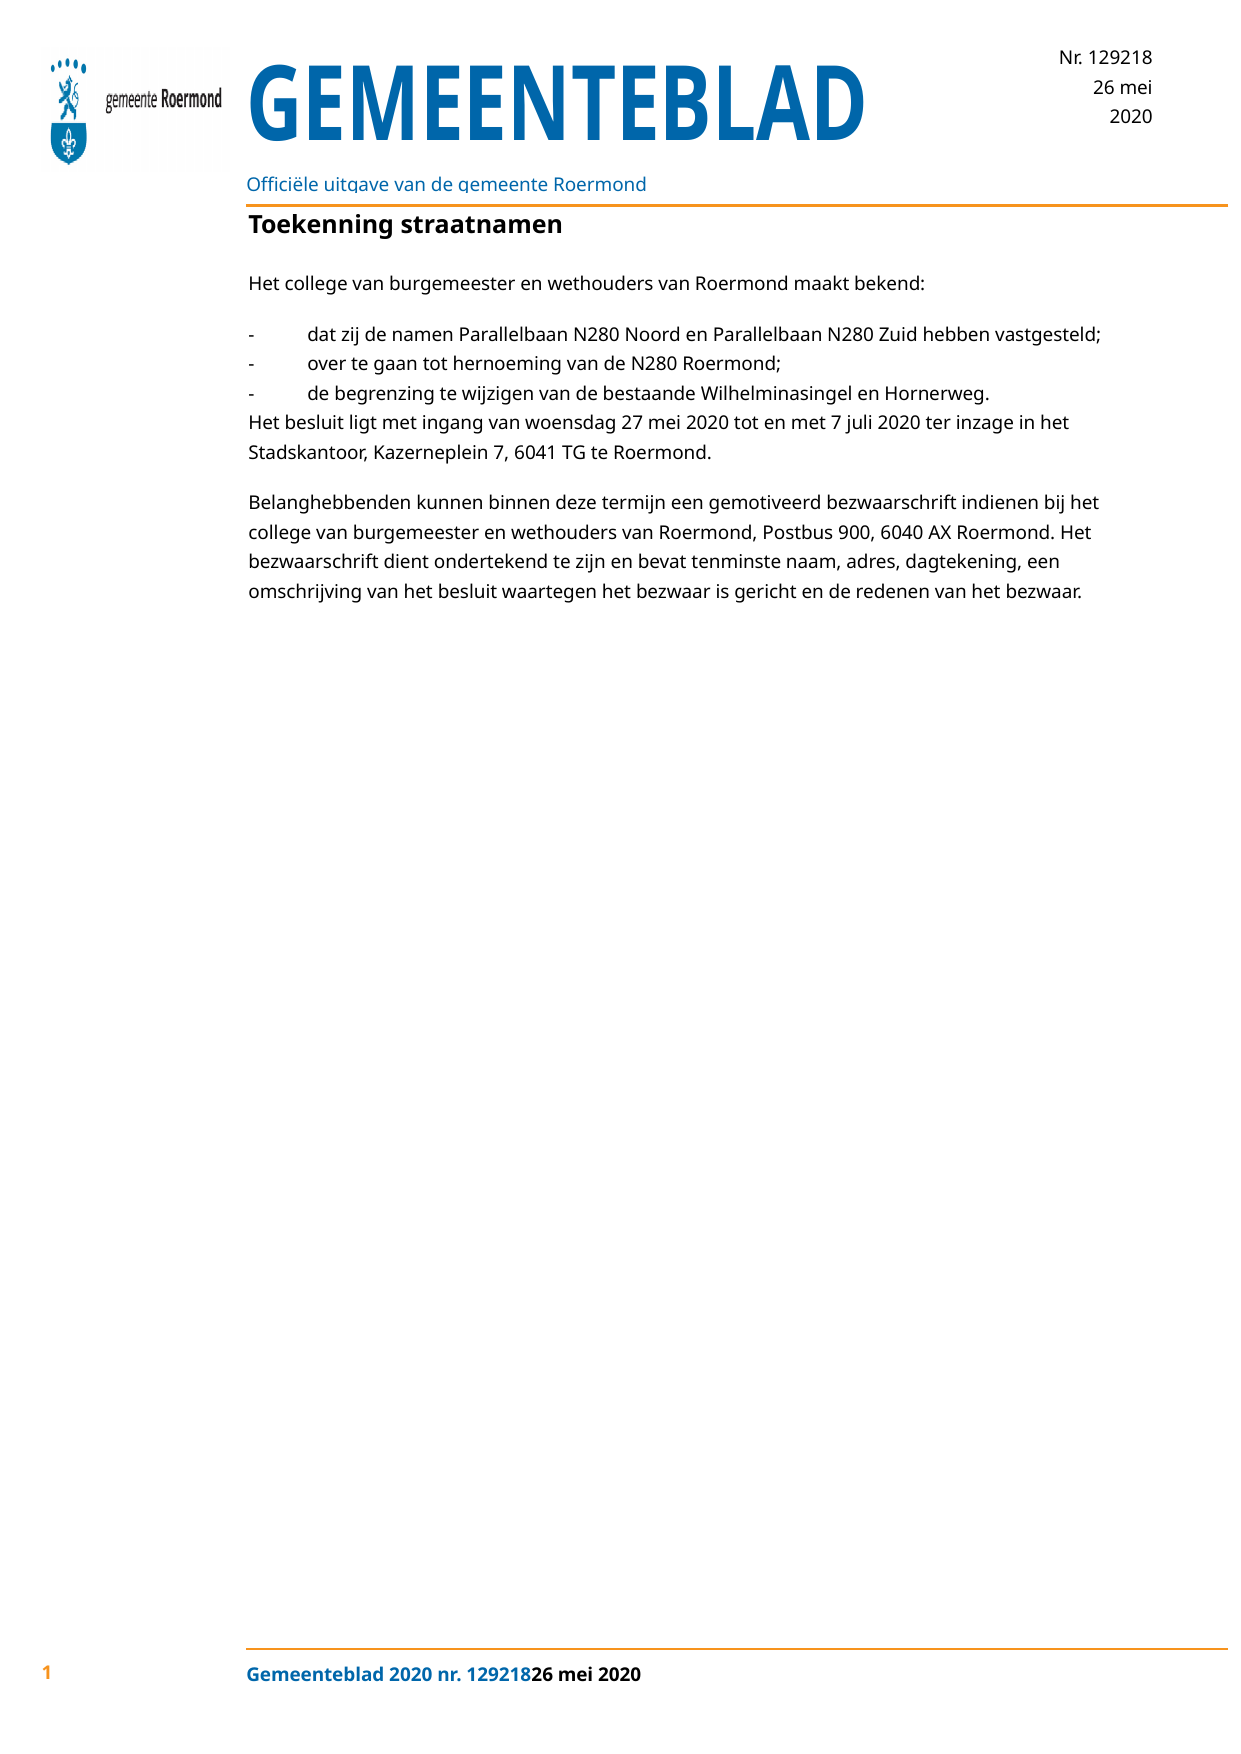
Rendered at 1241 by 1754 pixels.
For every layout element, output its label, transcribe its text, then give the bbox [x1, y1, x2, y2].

list over te gaan tot hernoeming van de N280 Roermond; [248, 350, 1152, 376]
list dat zij de namen Parallelbaan N280 Noord en Parallelbaan N280 Zuid hebben vastgesteld; [248, 321, 1152, 346]
text Het college van burgemeester en wethouders van Roermond maakt bekend: [248, 270, 1152, 296]
text Belanghebbenden kunnen binnen deze termijn een gemotiveerd bezwaarschrift indienen bij het college van burgemeester en wethouders van Roermond, Postbus 900, 6040 AX Roermond. Het bezwaarschrift dient ondertekend te zijn en bevat tenminste naam, adres, dagtekening, een omschrijving van het besluit waartegen het bezwaar is gericht en de redenen van het bezwaar. [248, 489, 1152, 604]
text Toekenning straatnamen [248, 207, 1152, 241]
list de begrenzing te wijzigen van de bestaande Wilhelminasingel en Hornerweg. [248, 380, 1152, 406]
picture [41, 47, 231, 172]
text Het besluit ligt met ingang van woensdag 27 mei 2020 tot en met 7 juli 2020 ter inzage in het Stadskantoor, Kazerneplein 7, 6041 TG te Roermond. [248, 409, 1152, 465]
